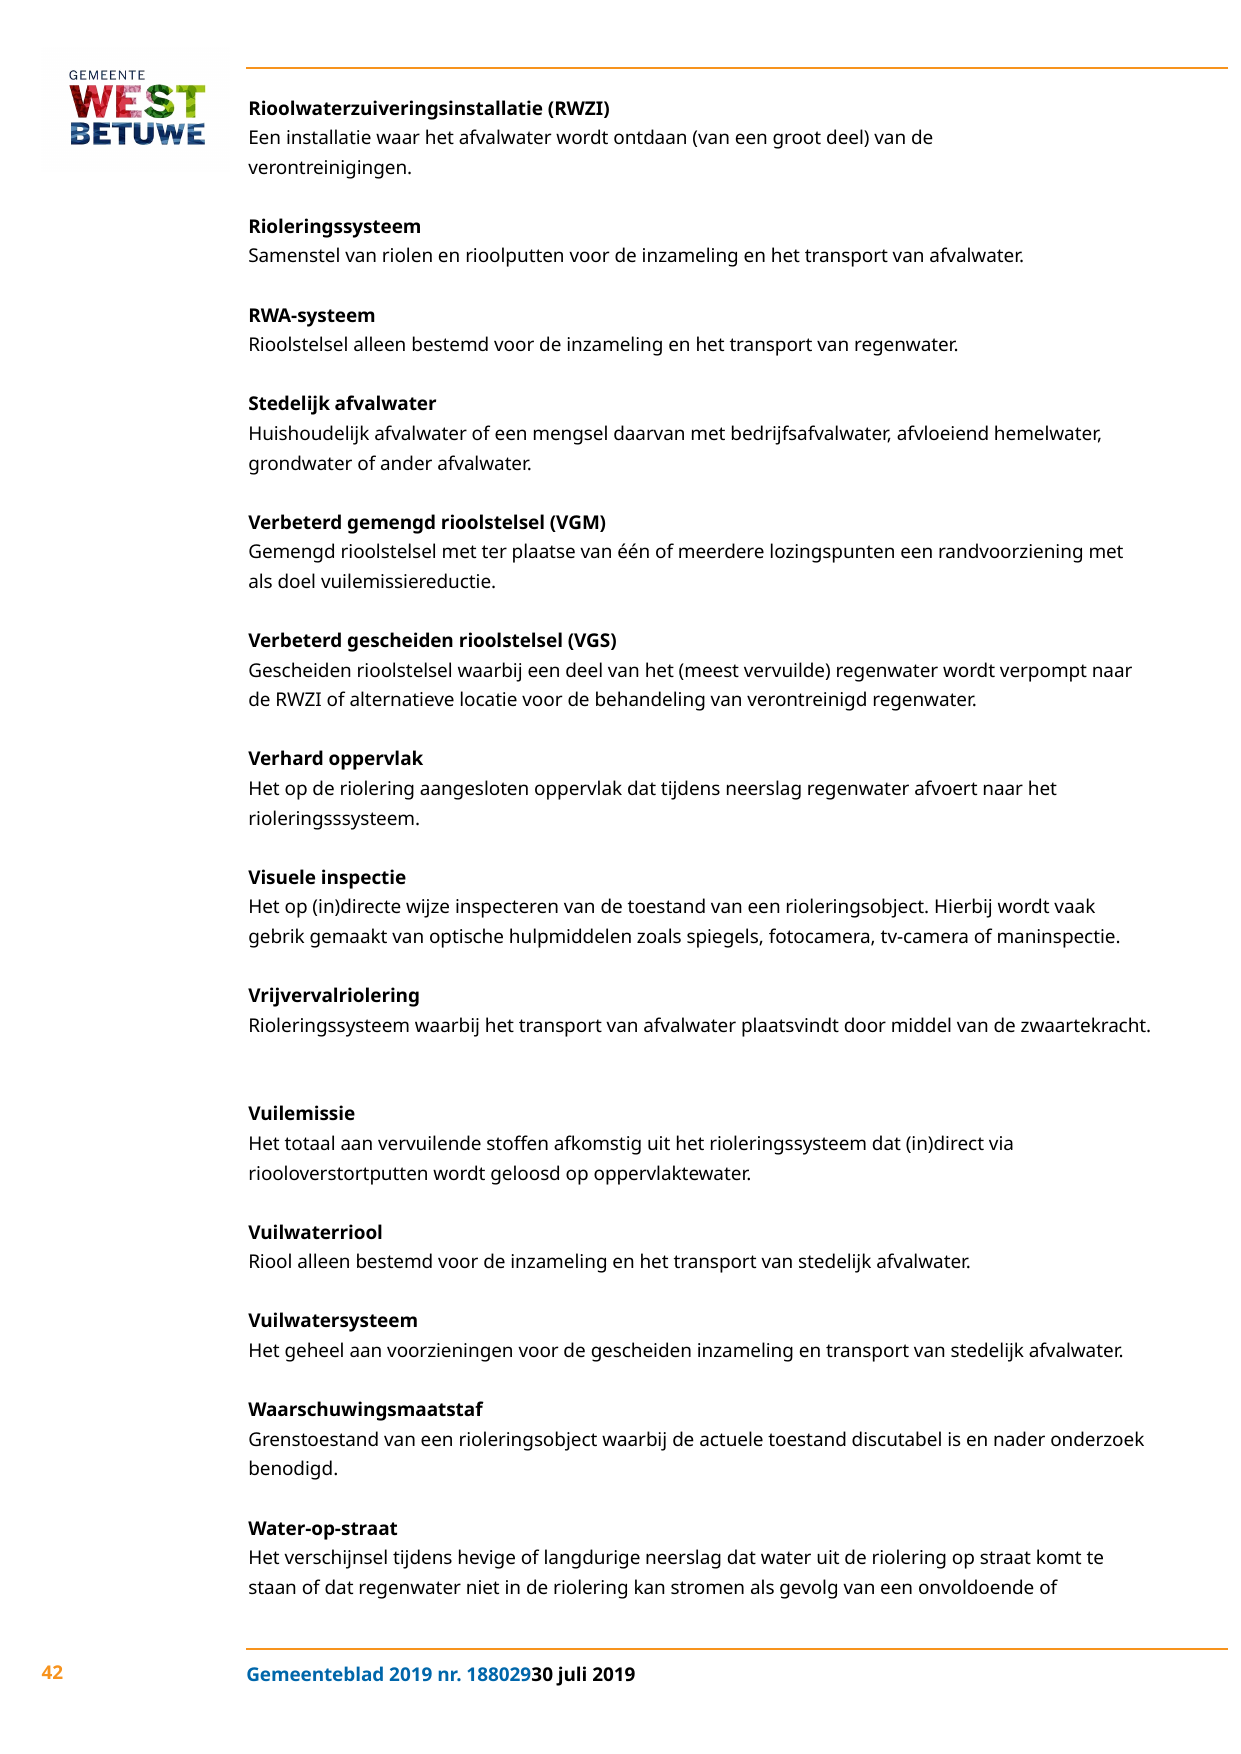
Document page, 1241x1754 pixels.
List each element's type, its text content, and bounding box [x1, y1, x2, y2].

text Het op (in)directe wijze inspecteren van de toestand van een rioleringsobject. Hierbij wordt vaak gebrik gemaakt van optische hulpmiddelen zoals spiegels, fotocamera, tv-camera of maninspectie. [248, 893, 1152, 949]
text verontreinigingen. [248, 154, 1152, 180]
picture [41, 47, 231, 172]
text Vuilwatersysteem [248, 1308, 1152, 1333]
text Verbeterd gescheiden rioolstelsel (VGS) [248, 627, 1152, 653]
text Rioolwaterzuiveringsinstallatie (RWZI) [248, 95, 1152, 121]
text Het geheel aan voorzieningen voor de gescheiden inzameling en transport van stedelijk afvalwater. [248, 1337, 1152, 1363]
text Verbeterd gemengd rioolstelsel (VGM) [248, 509, 1152, 535]
text Grenstoestand van een rioleringsobject waarbij de actuele toestand discutabel is en nader onderzoek benodigd. [248, 1426, 1152, 1481]
text Huishoudelijk afvalwater of een mengsel daarvan met bedrijfsafvalwater, afvloeiend hemelwater, grondwater of ander afvalwater. [248, 420, 1152, 476]
text Het totaal aan vervuilende stoffen afkomstig uit het rioleringssysteem dat (in)direct via riooloverstortputten wordt geloosd op oppervlaktewater. [248, 1130, 1152, 1186]
text Waarschuwingsmaatstaf [248, 1396, 1152, 1422]
text Water-op-straat [248, 1515, 1152, 1541]
text Visuele inspectie [248, 864, 1152, 890]
text Rioolstelsel alleen bestemd voor de inzameling en het transport van regenwater. [248, 331, 1152, 357]
text Een installatie waar het afvalwater wordt ontdaan (van een groot deel) van de [248, 124, 1152, 150]
text Vrijvervalriolering [248, 982, 1152, 1008]
text Rioleringssysteem waarbij het transport van afvalwater plaatsvindt door middel van de zwaartekracht. [248, 1012, 1152, 1038]
text Gemengd rioolstelsel met ter plaatse van één of meerdere lozingspunten een randvoorziening met als doel vuilemissiereductie. [248, 538, 1152, 594]
text Gescheiden rioolstelsel waarbij een deel van het (meest vervuilde) regenwater wordt verpompt naar de RWZI of alternatieve locatie voor de behandeling van verontreinigd regenwater. [248, 657, 1152, 712]
text Verhard oppervlak [248, 746, 1152, 771]
text Samenstel van riolen en rioolputten voor de inzameling en het transport van afvalwater. [248, 243, 1152, 268]
text Stedelijk afvalwater [248, 391, 1152, 416]
text Vuilwaterriool [248, 1219, 1152, 1245]
text RWA-systeem [248, 302, 1152, 328]
text Het op de riolering aangesloten oppervlak dat tijdens neerslag regenwater afvoert naar het rioleringsssysteem. [248, 775, 1152, 831]
text Riool alleen bestemd voor de inzameling en het transport van stedelijk afvalwater. [248, 1248, 1152, 1274]
text Het verschijnsel tijdens hevige of langdurige neerslag dat water uit de riolering op straat komt te staan of dat regenwater niet in de riolering kan stromen als gevolg van een onvoldoende of [248, 1544, 1152, 1600]
text Rioleringssysteem [248, 213, 1152, 239]
text Vuilemissie [248, 1101, 1152, 1126]
